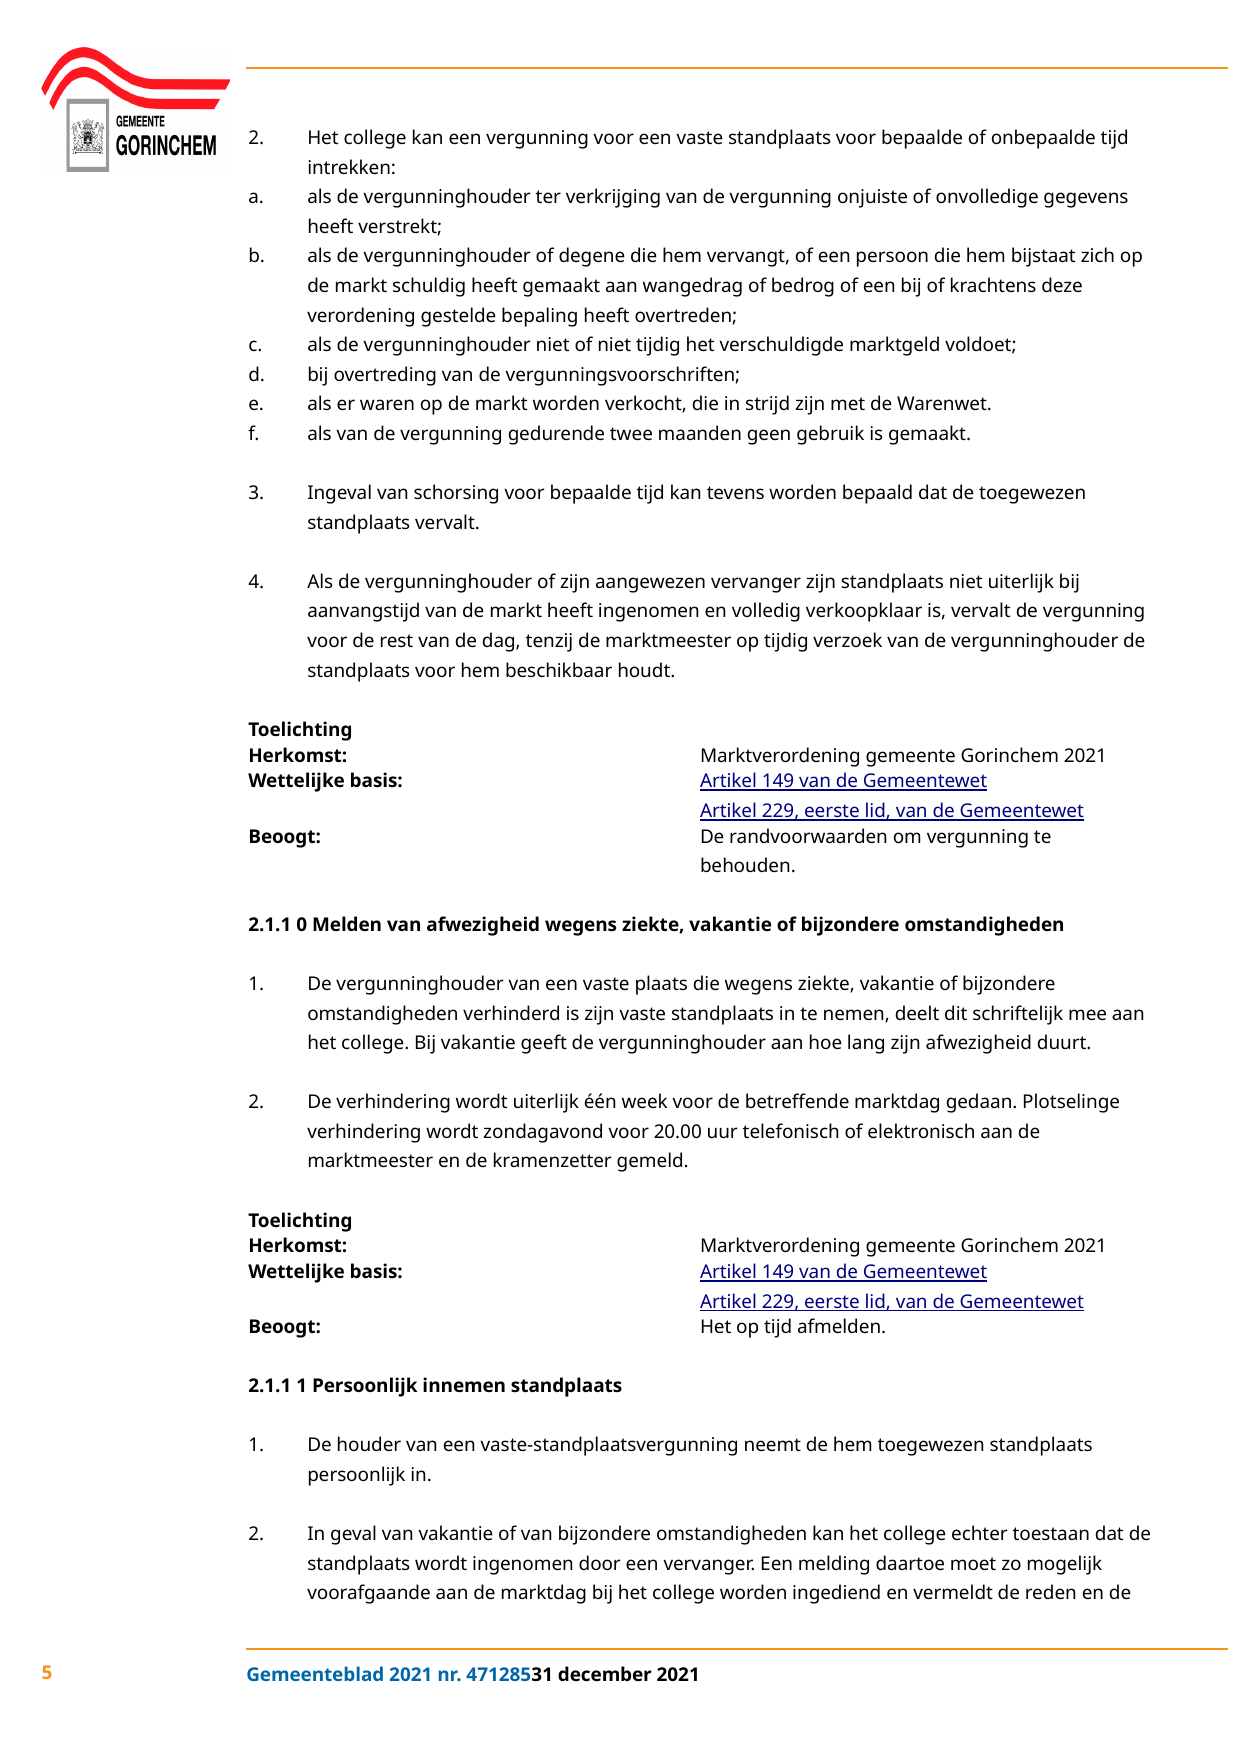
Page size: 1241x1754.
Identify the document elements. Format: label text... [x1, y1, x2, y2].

list bij overtreding van de vergunningsvoorschriften; [248, 361, 1152, 387]
table_cell Herkomst: [248, 742, 700, 768]
table_cell Beoogt: [248, 1314, 700, 1339]
text 2.1.1 1 Persoonlijk innemen standplaats [248, 1372, 1152, 1398]
list als de vergunninghouder niet of niet tijdig het verschuldigde marktgeld voldoet; [248, 331, 1152, 357]
list als de vergunninghouder of degene die hem vervangt, of een persoon die hem bijstaat zich op de markt schuldig heeft gemaakt aan wangedrag of bedrog of een bij of krachtens deze verordening gestelde bepaling heeft overtreden; [248, 243, 1152, 328]
table_cell Marktverordening gemeente Gorinchem 2021 [700, 1233, 1152, 1258]
list als de vergunninghouder ter verkrijging van de vergunning onjuiste of onvolledige gegevens heeft verstrekt; [248, 183, 1152, 239]
list Ingeval van schorsing voor bepaalde tijd kan tevens worden bepaald dat de toegewezen standplaats vervalt. [248, 479, 1152, 535]
table_cell Wettelijke basis: [248, 768, 700, 823]
table_header Toelichting [248, 1207, 1152, 1233]
list als van de vergunning gedurende twee maanden geen gebruik is gemaakt. [248, 420, 1152, 446]
list De houder van een vaste-standplaatsvergunning neemt de hem toegewezen standplaats persoonlijk in. [248, 1431, 1152, 1487]
table_cell Artikel 149 van de Gemeentewet Artikel 229, eerste lid, van de Gemeentewet [700, 1259, 1152, 1314]
list Het college kan een vergunning voor een vaste standplaats voor bepaalde of onbepaalde tijd intrekken: [248, 124, 1152, 180]
list als er waren op de markt worden verkocht, die in strijd zijn met de Warenwet. [248, 391, 1152, 416]
list In geval van vakantie of van bijzondere omstandigheden kan het college echter toestaan dat de standplaats wordt ingenomen door een vervanger. Een melding daartoe moet zo mogelijk voorafgaande aan de marktdag bij het college worden ingediend en vermeldt de reden en de [248, 1520, 1152, 1605]
picture [41, 47, 231, 172]
table_cell Herkomst: [248, 1233, 700, 1258]
table_header Toelichting [248, 716, 1152, 742]
list De verhindering wordt uiterlijk één week voor de betreffende marktdag gedaan. Plotselinge verhindering wordt zondagavond voor 20.00 uur telefonisch of elektronisch aan de marktmeester en de kramenzetter gemeld. [248, 1088, 1152, 1173]
table_cell Wettelijke basis: [248, 1259, 700, 1314]
table_cell Beoogt: [248, 823, 700, 878]
text 2.1.1 0 Melden van afwezigheid wegens ziekte, vakantie of bijzondere omstandigheden [248, 911, 1152, 937]
list De vergunninghouder van een vaste plaats die wegens ziekte, vakantie of bijzondere omstandigheden verhinderd is zijn vaste standplaats in te nemen, deelt dit schriftelijk mee aan het college. Bij vakantie geeft de vergunninghouder aan hoe lang zijn afwezigheid duurt. [248, 970, 1152, 1055]
table_cell De randvoorwaarden om vergunning te behouden. [700, 823, 1152, 878]
table_cell Het op tijd afmelden. [700, 1314, 1152, 1339]
list Als de vergunninghouder of zijn aangewezen vervanger zijn standplaats niet uiterlijk bij aanvangstijd van de markt heeft ingenomen en volledig verkoopklaar is, vervalt de vergunning voor de rest van de dag, tenzij de marktmeester op tijdig verzoek van de vergunninghouder de standplaats voor hem beschikbaar houdt. [248, 568, 1152, 683]
table_cell Artikel 149 van de Gemeentewet Artikel 229, eerste lid, van de Gemeentewet [700, 768, 1152, 823]
table_cell Marktverordening gemeente Gorinchem 2021 [700, 742, 1152, 768]
